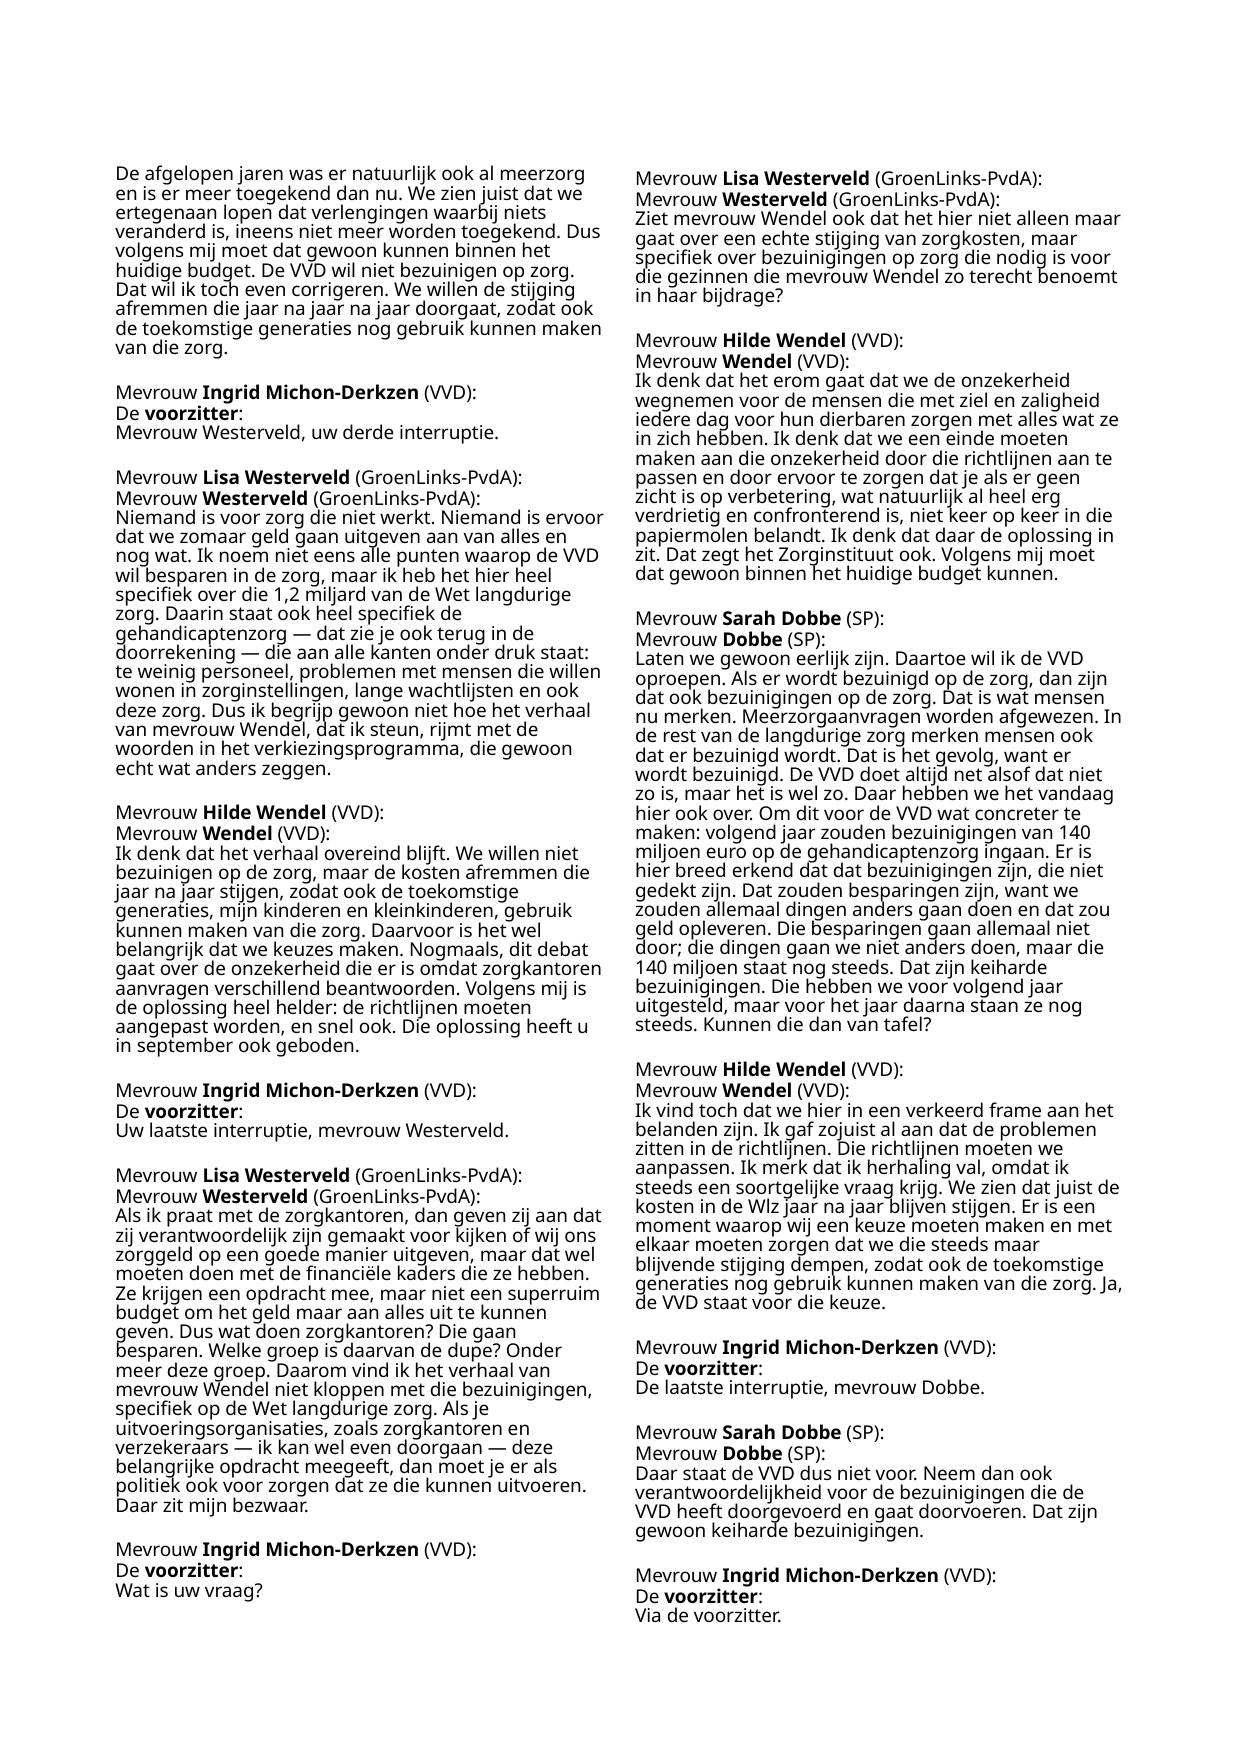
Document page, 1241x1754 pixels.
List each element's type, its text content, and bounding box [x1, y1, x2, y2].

text Mevrouw Dobbe (SP): [635, 631, 1125, 650]
text Mevrouw Sarah Dobbe (SP): [635, 605, 1125, 631]
text Mevrouw Hilde Wendel (VVD): [115, 799, 605, 825]
text Niemand is voor zorg die niet werkt. Niemand is ervoor dat we zomaar geld gaan uitgeven aan van alles en nog wat. Ik noem niet eens alle punten waarop de VVD wil besparen in de zorg, maar ik heb het hier heel specifiek over die 1,2 miljard van de Wet langdurige zorg. Daarin staat ook heel specifiek de gehandicaptenzorg — dat zie je ook terug in de doorrekening — die aan alle kanten onder druk staat: te weinig personeel, problemen met mensen die willen wonen in zorginstellingen, lange wachtlijsten en ook deze zorg. Dus ik begrijp gewoon niet hoe het verhaal van mevrouw Wendel, dat ik steun, rijmt met de woorden in het verkiezingsprogramma, die gewoon echt wat anders zeggen. [115, 509, 605, 779]
text De voorzitter: [115, 1103, 605, 1122]
text Mevrouw Ingrid Michon-Derkzen (VVD): [115, 1077, 605, 1103]
text Mevrouw Wendel (VVD): [635, 1082, 1125, 1102]
text Mevrouw Dobbe (SP): [635, 1445, 1125, 1464]
text Mevrouw Hilde Wendel (VVD): [635, 1057, 1125, 1082]
text Ik denk dat het erom gaat dat we de onzekerheid wegnemen voor de mensen die met ziel en zaligheid iedere dag voor hun dierbaren zorgen met alles wat ze in zich hebben. Ik denk dat we een einde moeten maken aan die onzekerheid door die richtlijnen aan te passen en door ervoor te zorgen dat je als er geen zicht is op verbetering, wat natuurlijk al heel erg verdrietig en confronterend is, niet keer op keer in die papiermolen belandt. Ik denk dat daar de oplossing in zit. Dat zegt het Zorginstituut ook. Volgens mij moet dat gewoon binnen het huidige budget kunnen. [635, 372, 1125, 584]
text De laatste interruptie, mevrouw Dobbe. [635, 1379, 1125, 1399]
text Daar staat de VVD dus niet voor. Neem dan ook verantwoordelijkheid voor de bezuinigingen die de VVD heeft doorgevoerd en gaat doorvoeren. Dat zijn gewoon keiharde bezuinigingen. [635, 1464, 1125, 1542]
text Via de voorzitter. [635, 1607, 1125, 1627]
text Als ik praat met de zorgkantoren, dan geven zij aan dat zij verantwoordelijk zijn gemaakt voor kijken of wij ons zorggeld op een goede manier uitgeven, maar dat wel moeten doen met de financiële kaders die ze hebben. Ze krijgen een opdracht mee, maar niet een superruim budget om het geld maar aan alles uit te kunnen geven. Dus wat doen zorgkantoren? Die gaan besparen. Welke groep is daarvan de dupe? Onder meer deze groep. Daarom vind ik het verhaal van mevrouw Wendel niet kloppen met die bezuinigingen, specifiek op de Wet langdurige zorg. Als je uitvoeringsorganisaties, zoals zorgkantoren en verzekeraars — ik kan wel even doorgaan — deze belangrijke opdracht meegeeft, dan moet je er als politiek ook voor zorgen dat ze die kunnen uitvoeren. Daar zit mijn bezwaar. [115, 1207, 605, 1516]
text Mevrouw Ingrid Michon-Derkzen (VVD): [115, 1537, 605, 1562]
text Mevrouw Lisa Westerveld (GroenLinks-PvdA): [635, 165, 1125, 191]
text Mevrouw Westerveld, uw derde interruptie. [115, 424, 605, 443]
text Wat is uw vraag? [115, 1582, 605, 1601]
text Laten we gewoon eerlijk zijn. Daartoe wil ik de VVD oproepen. Als er wordt bezuinigd op de zorg, dan zijn dat ook bezuinigingen op de zorg. Dat is wat mensen nu merken. Meerzorgaanvragen worden afgewezen. In de rest van de langdurige zorg merken mensen ook dat er bezuinigd wordt. Dat is het gevolg, want er wordt bezuinigd. De VVD doet altijd net alsof dat niet zo is, maar het is wel zo. Daar hebben we het vandaag hier ook over. Om dit voor de VVD wat concreter te maken: volgend jaar zouden bezuinigingen van 140 miljoen euro op de gehandicaptenzorg ingaan. Er is hier breed erkend dat dat bezuinigingen zijn, die niet gedekt zijn. Dat zouden besparingen zijn, want we zouden allemaal dingen anders gaan doen en dat zou geld opleveren. Die besparingen gaan allemaal niet door; die dingen gaan we niet anders doen, maar die 140 miljoen staat nog steeds. Dat zijn keiharde bezuinigingen. Die hebben we voor volgend jaar uitgesteld, maar voor het jaar daarna staan ze nog steeds. Kunnen die dan van tafel? [635, 650, 1125, 1036]
text Ziet mevrouw Wendel ook dat het hier niet alleen maar gaat over een echte stijging van zorgkosten, maar specifiek over bezuinigingen op zorg die nodig is voor die gezinnen die mevrouw Wendel zo terecht benoemt in haar bijdrage? [635, 210, 1125, 307]
text Mevrouw Wendel (VVD): [115, 825, 605, 844]
text Mevrouw Westerveld (GroenLinks-PvdA): [635, 191, 1125, 210]
text Ik denk dat het verhaal overeind blijft. We willen niet bezuinigen op de zorg, maar de kosten afremmen die jaar na jaar stijgen, zodat ook de toekomstige generaties, mijn kinderen en kleinkinderen, gebruik kunnen maken van die zorg. Daarvoor is het wel belangrijk dat we keuzes maken. Nogmaals, dit debat gaat over de onzekerheid die er is omdat zorgkantoren aanvragen verschillend beantwoorden. Volgens mij is de oplossing heel helder: de richtlijnen moeten aangepast worden, en snel ook. Die oplossing heeft u in september ook geboden. [115, 844, 605, 1057]
text De voorzitter: [115, 1562, 605, 1582]
text De voorzitter: [635, 1588, 1125, 1607]
text Mevrouw Ingrid Michon-Derkzen (VVD): [635, 1562, 1125, 1588]
text Mevrouw Westerveld (GroenLinks-PvdA): [115, 1188, 605, 1207]
text De voorzitter: [115, 404, 605, 424]
text Uw laatste interruptie, mevrouw Westerveld. [115, 1122, 605, 1142]
text Mevrouw Ingrid Michon-Derkzen (VVD): [115, 379, 605, 404]
text De voorzitter: [635, 1360, 1125, 1379]
text De afgelopen jaren was er natuurlijk ook al meerzorg en is er meer toegekend dan nu. We zien juist dat we ertegenaan lopen dat verlengingen waarbij niets veranderd is, ineens niet meer worden toegekend. Dus volgens mij moet dat gewoon kunnen binnen het huidige budget. De VVD wil niet bezuinigen op zorg. Dat wil ik toch even corrigeren. We willen de stijging afremmen die jaar na jaar na jaar doorgaat, zodat ook de toekomstige generaties nog gebruik kunnen maken van die zorg. [115, 165, 605, 358]
text Mevrouw Sarah Dobbe (SP): [635, 1419, 1125, 1445]
text Mevrouw Hilde Wendel (VVD): [635, 327, 1125, 353]
text Mevrouw Lisa Westerveld (GroenLinks-PvdA): [115, 1162, 605, 1188]
text Ik vind toch dat we hier in een verkeerd frame aan het belanden zijn. Ik gaf zojuist al aan dat de problemen zitten in de richtlijnen. Die richtlijnen moeten we aanpassen. Ik merk dat ik herhaling val, omdat ik steeds een soortgelijke vraag krijg. We zien dat juist de kosten in de Wlz jaar na jaar blijven stijgen. Er is een moment waarop wij een keuze moeten maken en met elkaar moeten zorgen dat we die steeds maar blijvende stijging dempen, zodat ook de toekomstige generaties nog gebruik kunnen maken van die zorg. Ja, de VVD staat voor die keuze. [635, 1102, 1125, 1313]
text Mevrouw Lisa Westerveld (GroenLinks-PvdA): [115, 464, 605, 490]
text Mevrouw Ingrid Michon-Derkzen (VVD): [635, 1334, 1125, 1360]
text Mevrouw Westerveld (GroenLinks-PvdA): [115, 490, 605, 509]
text Mevrouw Wendel (VVD): [635, 353, 1125, 372]
